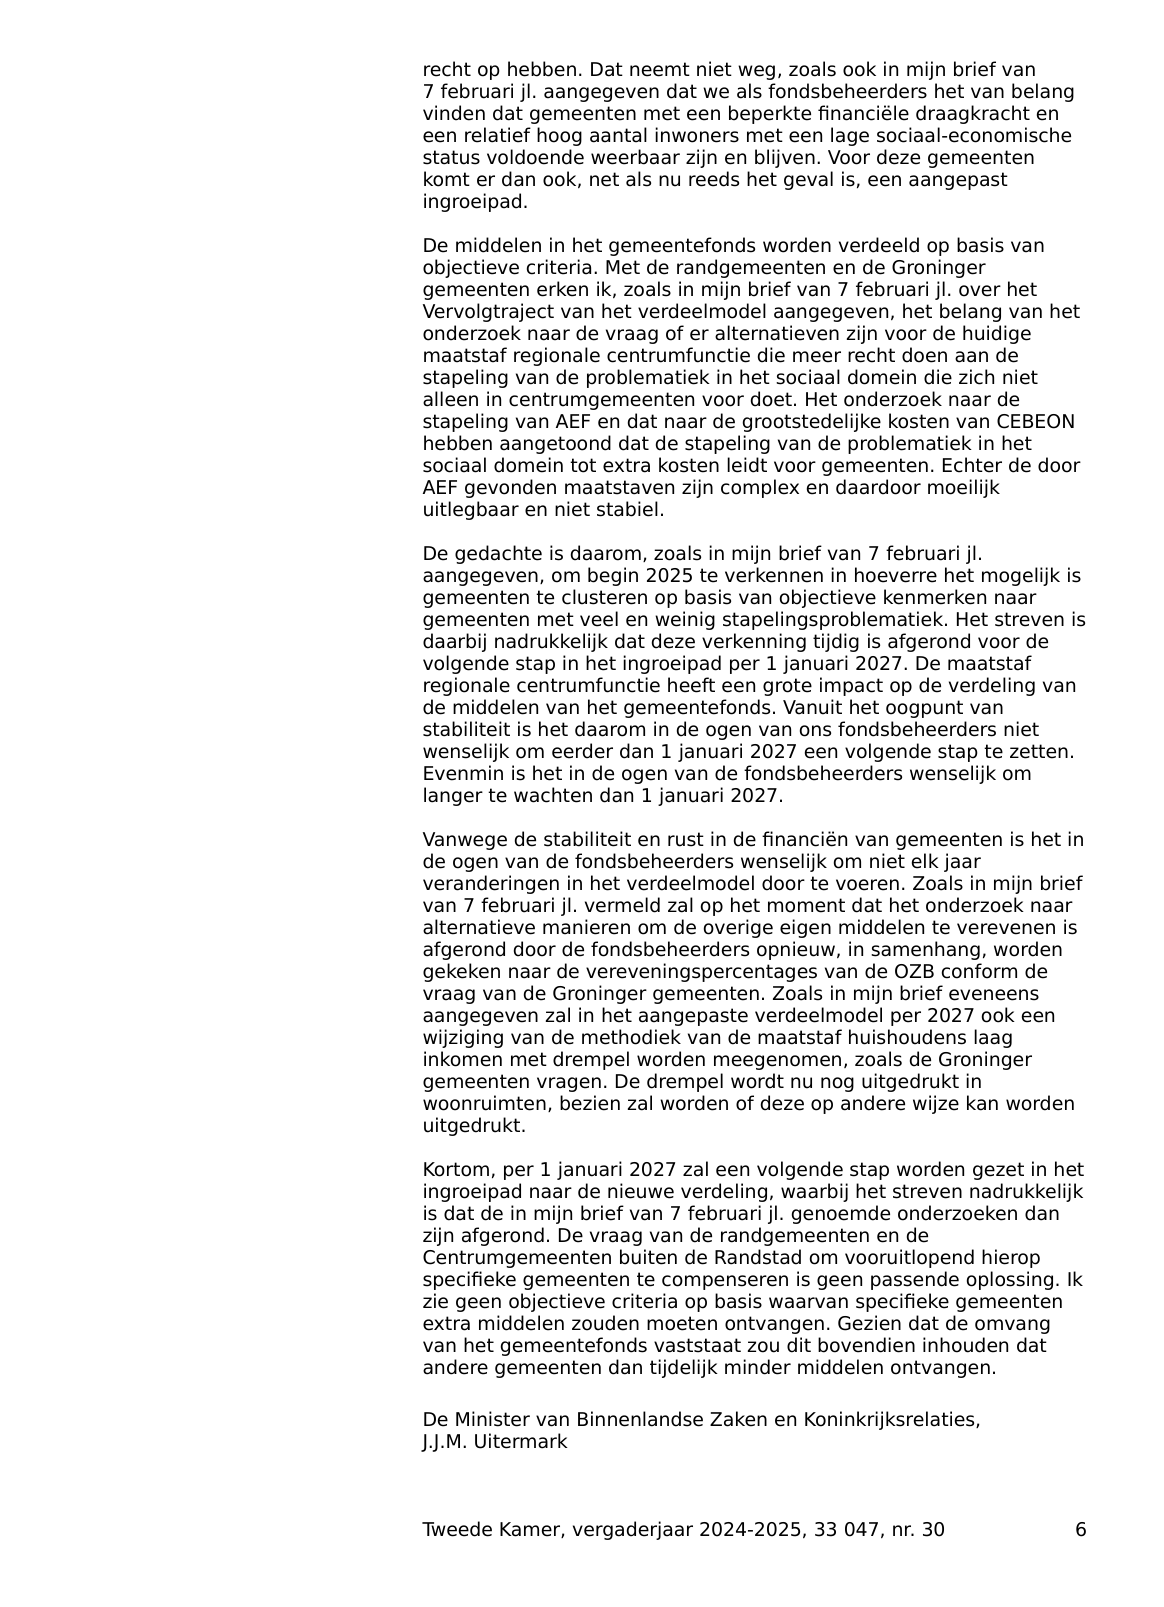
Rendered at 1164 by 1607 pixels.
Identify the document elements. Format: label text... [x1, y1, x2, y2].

text recht op hebben. Dat neemt niet weg, zoals ook in mijn brief van 7 februari jl. aangegeven dat we als fondsbeheerders het van belang vinden dat gemeenten met een beperkte financiële draagkracht en een relatief hoog aantal inwoners met een lage sociaal-economische status voldoende weerbaar zijn en blijven. Voor deze gemeenten komt er dan ook, net als nu reeds het geval is, een aangepast ingroeipad. [422, 59, 1087, 213]
text De gedachte is daarom, zoals in mijn brief van 7 februari jl. aangegeven, om begin 2025 te verkennen in hoeverre het mogelijk is gemeenten te clusteren op basis van objectieve kenmerken naar gemeenten met veel en weinig stapelingsproblematiek. Het streven is daarbij nadrukkelijk dat deze verkenning tijdig is afgerond voor de volgende stap in het ingroeipad per 1 januari 2027. De maatstaf regionale centrumfunctie heeft een grote impact op de verdeling van de middelen van het gemeentefonds. Vanuit het oogpunt van stabiliteit is het daarom in de ogen van ons fondsbeheerders niet wenselijk om eerder dan 1 januari 2027 een volgende stap te zetten. Evenmin is het in de ogen van de fondsbeheerders wenselijk om langer te wachten dan 1 januari 2027. [422, 543, 1087, 807]
text Kortom, per 1 januari 2027 zal een volgende stap worden gezet in het ingroeipad naar de nieuwe verdeling, waarbij het streven nadrukkelijk is dat de in mijn brief van 7 februari jl. genoemde onderzoeken dan zijn afgerond. De vraag van de randgemeenten en de Centrumgemeenten buiten de Randstad om vooruitlopend hierop specifieke gemeenten te compenseren is geen passende oplossing. Ik zie geen objectieve criteria op basis waarvan specifieke gemeenten extra middelen zouden moeten ontvangen. Gezien dat de omvang van het gemeentefonds vaststaat zou dit bovendien inhouden dat andere gemeenten dan tijdelijk minder middelen ontvangen. [422, 1159, 1087, 1379]
text Vanwege de stabiliteit en rust in de financiën van gemeenten is het in de ogen van de fondsbeheerders wenselijk om niet elk jaar veranderingen in het verdeelmodel door te voeren. Zoals in mijn brief van 7 februari jl. vermeld zal op het moment dat het onderzoek naar alternatieve manieren om de overige eigen middelen te verevenen is afgerond door de fondsbeheerders opnieuw, in samenhang, worden gekeken naar de vereveningspercentages van de OZB conform de vraag van de Groninger gemeenten. Zoals in mijn brief eveneens aangegeven zal in het aangepaste verdeelmodel per 2027 ook een wijziging van de methodiek van de maatstaf huishoudens laag inkomen met drempel worden meegenomen, zoals de Groninger gemeenten vragen. De drempel wordt nu nog uitgedrukt in woonruimten, bezien zal worden of deze op andere wijze kan worden uitgedrukt. [422, 829, 1087, 1137]
text De middelen in het gemeentefonds worden verdeeld op basis van objectieve criteria. Met de randgemeenten en de Groninger gemeenten erken ik, zoals in mijn brief van 7 februari jl. over het Vervolgtraject van het verdeelmodel aangegeven, het belang van het onderzoek naar de vraag of er alternatieven zijn voor de huidige maatstaf regionale centrumfunctie die meer recht doen aan de stapeling van de problematiek in het sociaal domein die zich niet alleen in centrumgemeenten voor doet. Het onderzoek naar de stapeling van AEF en dat naar de grootstedelijke kosten van CEBEON hebben aangetoond dat de stapeling van de problematiek in het sociaal domein tot extra kosten leidt voor gemeenten. Echter de door AEF gevonden maatstaven zijn complex en daardoor moeilijk uitlegbaar en niet stabiel. [422, 235, 1087, 521]
text De Minister van Binnenlandse Zaken en Koninkrijksrelaties, J.J.M. Uitermark [422, 1409, 1087, 1453]
